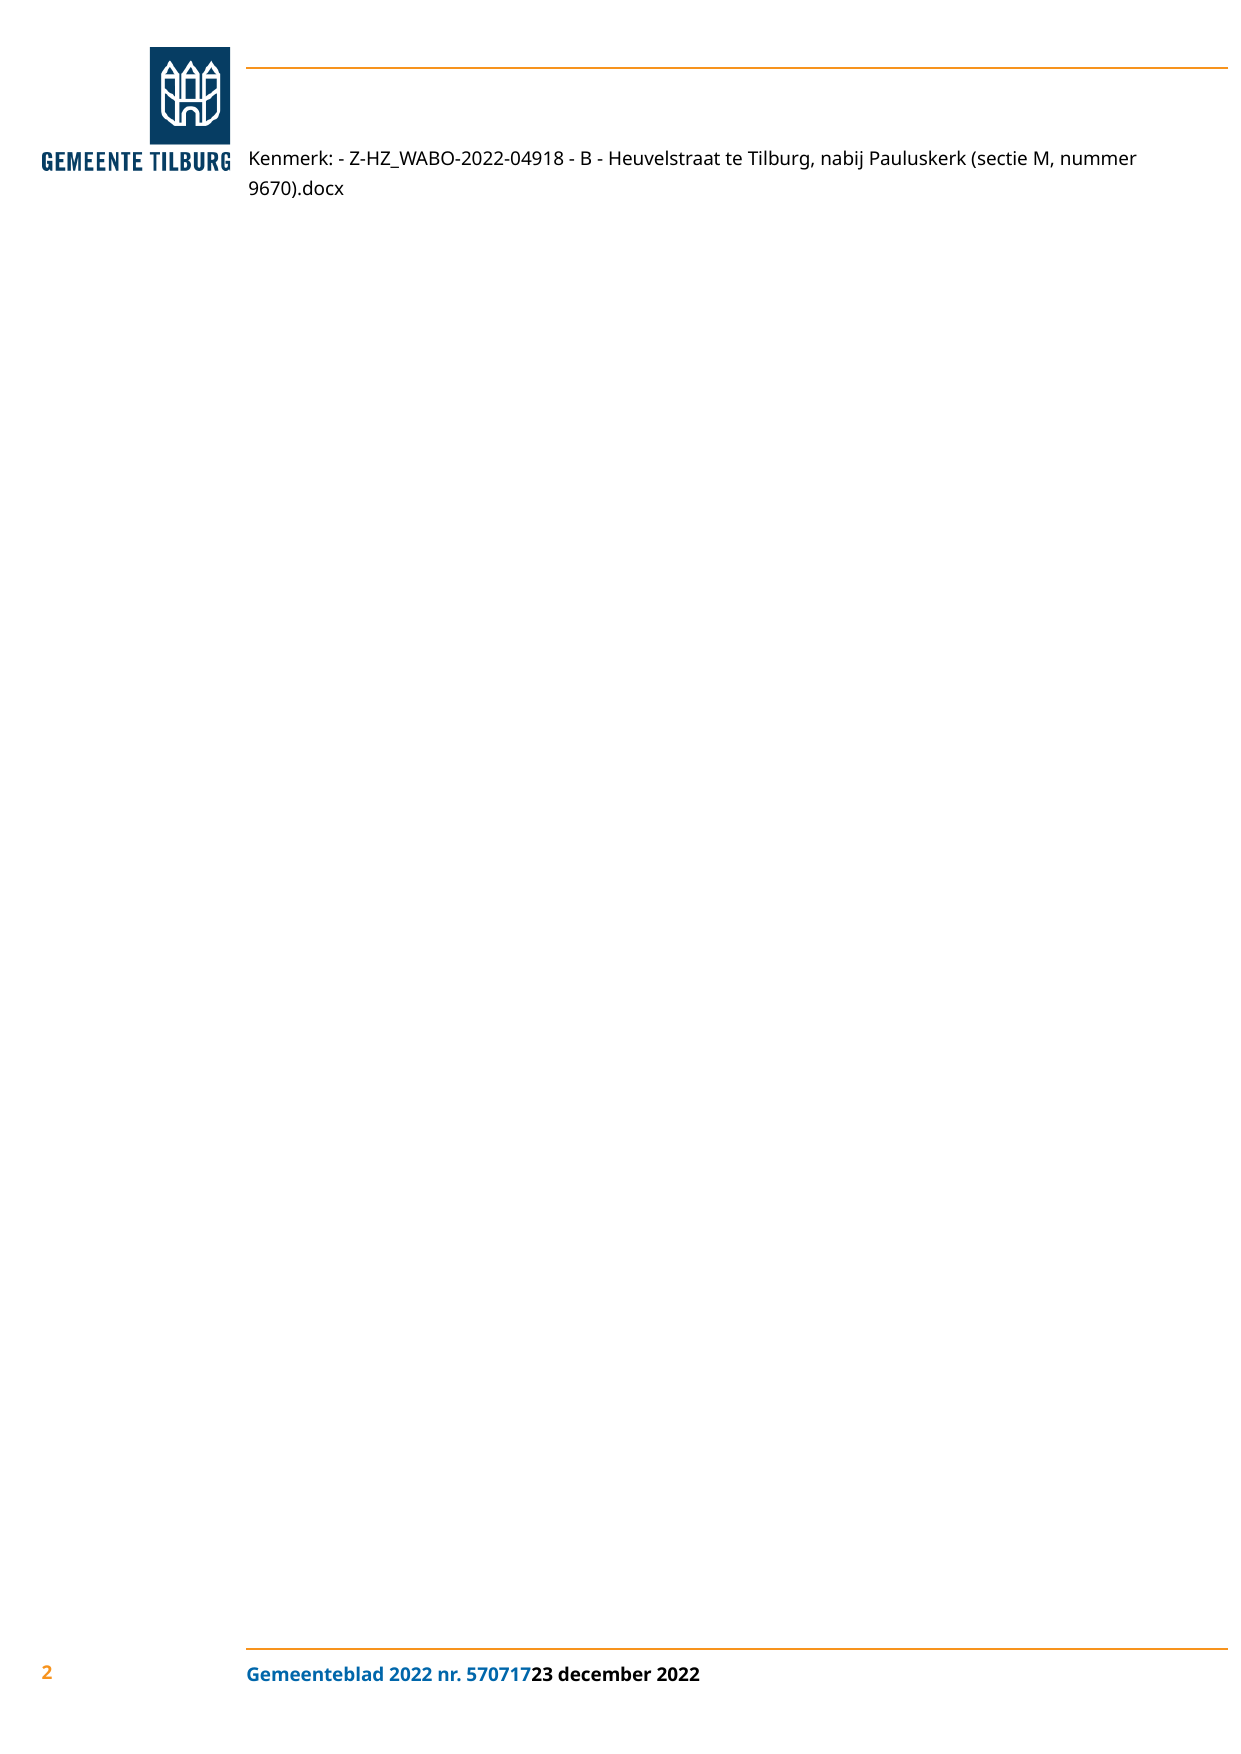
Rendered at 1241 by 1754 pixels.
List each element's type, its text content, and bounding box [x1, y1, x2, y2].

text Kenmerk: - Z-HZ_WABO-2022-04918 - B - Heuvelstraat te Tilburg, nabij Pauluskerk (sectie M, nummer 9670).docx [248, 145, 1152, 201]
picture [41, 47, 231, 172]
